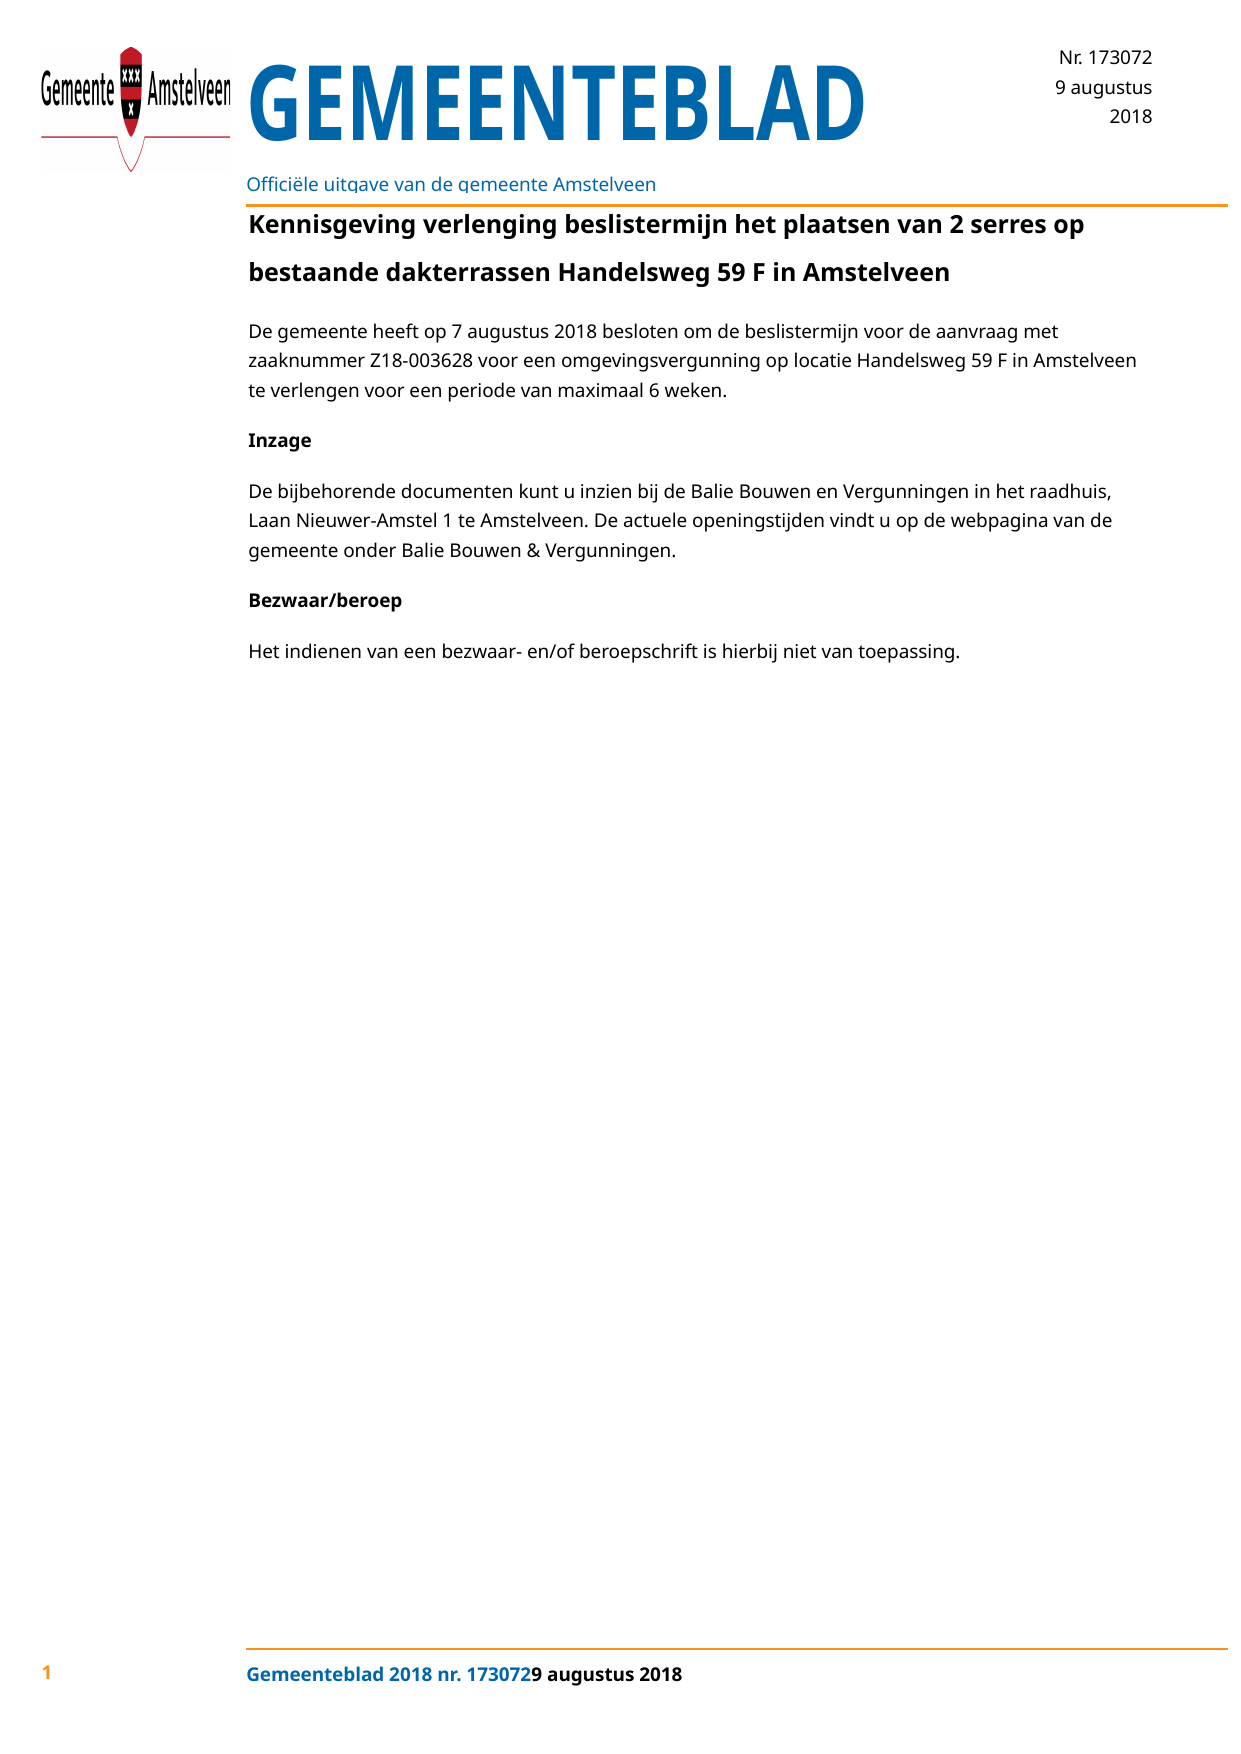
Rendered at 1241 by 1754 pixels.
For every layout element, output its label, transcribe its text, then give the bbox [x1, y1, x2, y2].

text Het indienen van een bezwaar- en/of beroepschrift is hierbij niet van toepassing. [248, 638, 1152, 664]
text De gemeente heeft op 7 augustus 2018 besloten om de beslistermijn voor de aanvraag met zaaknummer Z18-003628 voor een omgevingsvergunning op locatie Handelsweg 59 F in Amstelveen te verlengen voor een periode van maximaal 6 weken. [248, 318, 1152, 403]
picture [41, 47, 231, 172]
text De bijbehorende documenten kunt u inzien bij de Balie Bouwen en Vergunningen in het raadhuis, Laan Nieuwer-Amstel 1 te Amstelveen. De actuele openingstijden vindt u op de webpagina van de gemeente onder Balie Bouwen & Vergunningen. [248, 478, 1152, 563]
text Bezwaar/beroep [248, 587, 1152, 613]
text Kennisgeving verlenging beslistermijn het plaatsen van 2 serres op bestaande dakterrassen Handelsweg 59 F in Amstelveen [248, 207, 1152, 288]
text Inzage [248, 427, 1152, 453]
